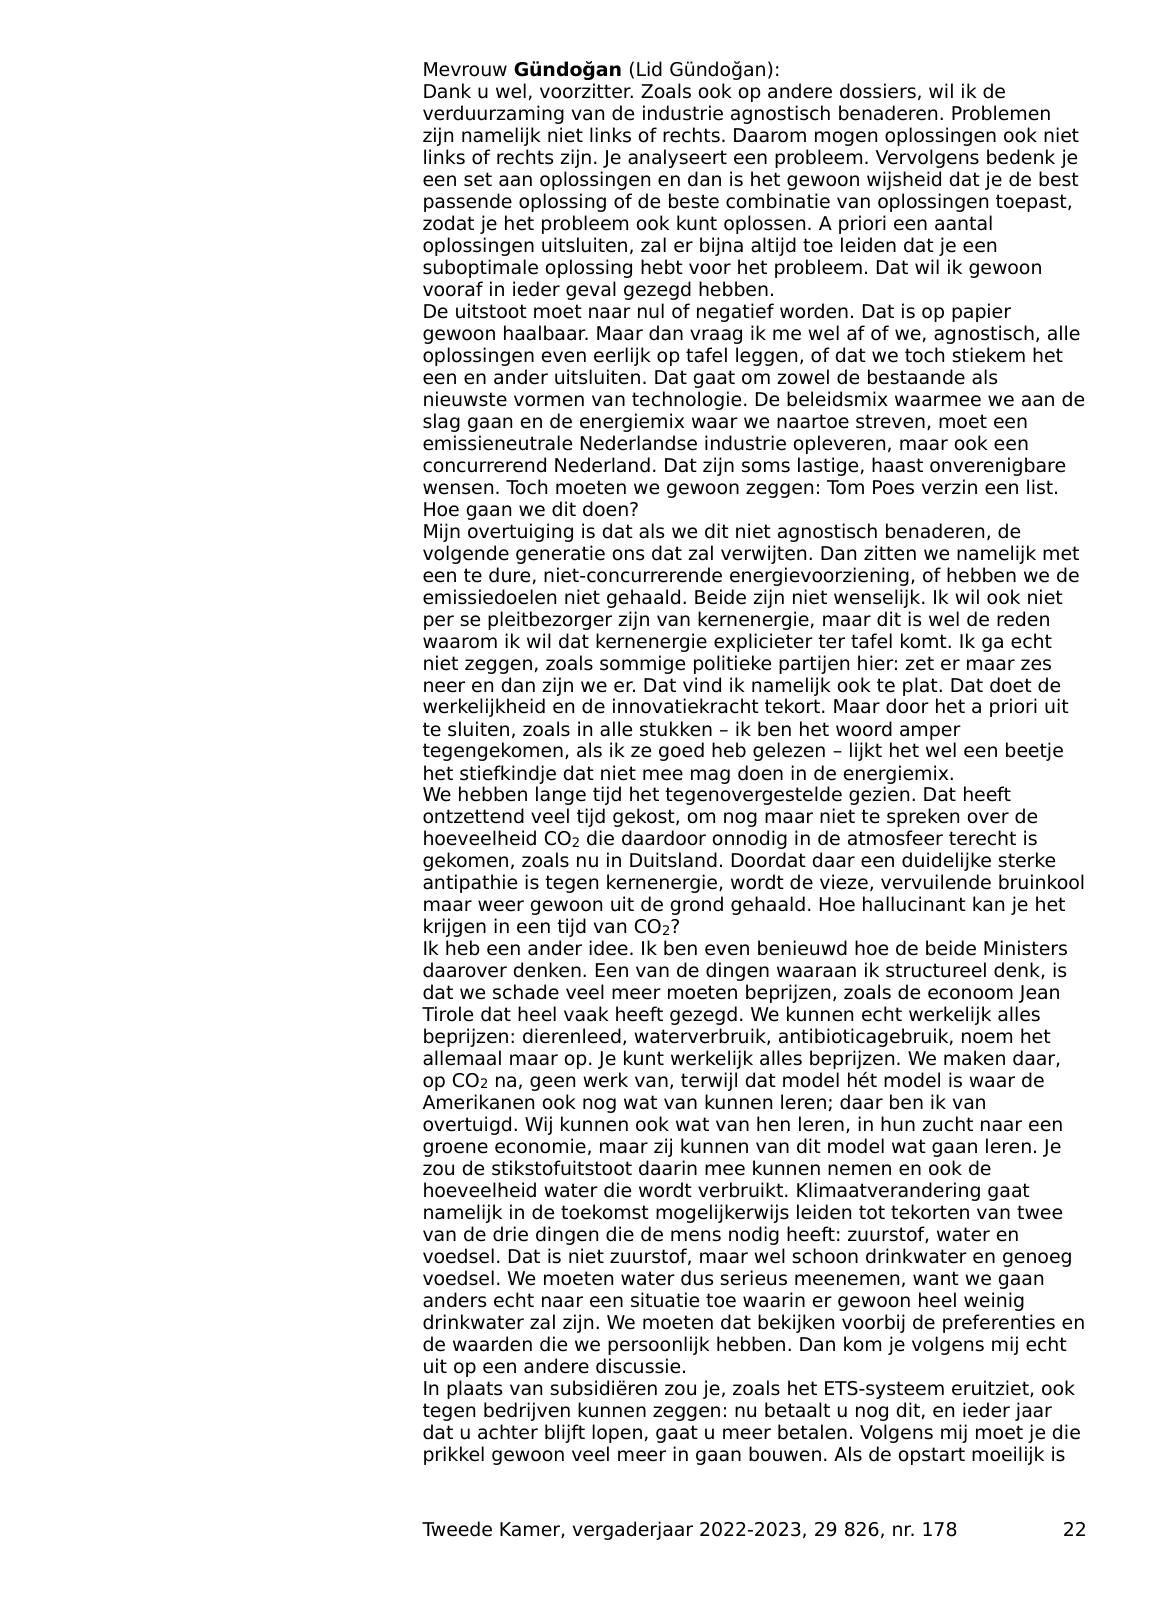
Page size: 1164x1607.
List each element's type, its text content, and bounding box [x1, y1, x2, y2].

text Dank u wel, voorzitter. Zoals ook op andere dossiers, wil ik de verduurzaming van de industrie agnostisch benaderen. Problemen zijn namelijk niet links of rechts. Daarom mogen oplossingen ook niet links of rechts zijn. Je analyseert een probleem. Vervolgens bedenk je een set aan oplossingen en dan is het gewoon wijsheid dat je de best passende oplossing of de beste combinatie van oplossingen toepast, zodat je het probleem ook kunt oplossen. A priori een aantal oplossingen uitsluiten, zal er bijna altijd toe leiden dat je een suboptimale oplossing hebt voor het probleem. Dat wil ik gewoon vooraf in ieder geval gezegd hebben. [422, 81, 1087, 301]
text Mevrouw Gündoğan (Lid Gündoğan): [422, 59, 1087, 81]
text Mijn overtuiging is dat als we dit niet agnostisch benaderen, de volgende generatie ons dat zal verwijten. Dan zitten we namelijk met een te dure, niet-concurrerende energievoorziening, of hebben we de emissiedoelen niet gehaald. Beide zijn niet wenselijk. Ik wil ook niet per se pleitbezorger zijn van kernenergie, maar dit is wel de reden waarom ik wil dat kernenergie explicieter ter tafel komt. Ik ga echt niet zeggen, zoals sommige politieke partijen hier: zet er maar zes neer en dan zijn we er. Dat vind ik namelijk ook te plat. Dat doet de werkelijkheid en de innovatiekracht tekort. Maar door het a priori uit te sluiten, zoals in alle stukken – ik ben het woord amper tegengekomen, als ik ze goed heb gelezen – lijkt het wel een beetje het stiefkindje dat niet mee mag doen in de energiemix. [422, 521, 1087, 784]
text Ik heb een ander idee. Ik ben even benieuwd hoe de beide Ministers daarover denken. Een van de dingen waaraan ik structureel denk, is dat we schade veel meer moeten beprijzen, zoals de econoom Jean Tirole dat heel vaak heeft gezegd. We kunnen echt werkelijk alles beprijzen: dierenleed, waterverbruik, antibioticagebruik, noem het allemaal maar op. Je kunt werkelijk alles beprijzen. We maken daar, op CO2 na, geen werk van, terwijl dat model hét model is waar de Amerikanen ook nog wat van kunnen leren; daar ben ik van overtuigd. Wij kunnen ook wat van hen leren, in hun zucht naar een groene economie, maar zij kunnen van dit model wat gaan leren. Je zou de stikstofuitstoot daarin mee kunnen nemen en ook de hoeveelheid water die wordt verbruikt. Klimaatverandering gaat namelijk in de toekomst mogelijkerwijs leiden tot tekorten van twee van de drie dingen die de mens nodig heeft: zuurstof, water en voedsel. Dat is niet zuurstof, maar wel schoon drinkwater en genoeg voedsel. We moeten water dus serieus meenemen, want we gaan anders echt naar een situatie toe waarin er gewoon heel weinig drinkwater zal zijn. We moeten dat bekijken voorbij de preferenties en de waarden die we persoonlijk hebben. Dan kom je volgens mij echt uit op een andere discussie. [422, 938, 1087, 1378]
text In plaats van subsidiëren zou je, zoals het ETS-systeem eruitziet, ook tegen bedrijven kunnen zeggen: nu betaalt u nog dit, en ieder jaar dat u achter blijft lopen, gaat u meer betalen. Volgens mij moet je die prikkel gewoon veel meer in gaan bouwen. Als de opstart moeilijk is [422, 1378, 1087, 1466]
text De uitstoot moet naar nul of negatief worden. Dat is op papier gewoon haalbaar. Maar dan vraag ik me wel af of we, agnostisch, alle oplossingen even eerlijk op tafel leggen, of dat we toch stiekem het een en ander uitsluiten. Dat gaat om zowel de bestaande als nieuwste vormen van technologie. De beleidsmix waarmee we aan de slag gaan en de energiemix waar we naartoe streven, moet een emissieneutrale Nederlandse industrie opleveren, maar ook een concurrerend Nederland. Dat zijn soms lastige, haast onverenigbare wensen. Toch moeten we gewoon zeggen: Tom Poes verzin een list. Hoe gaan we dit doen? [422, 301, 1087, 521]
text We hebben lange tijd het tegenovergestelde gezien. Dat heeft ontzettend veel tijd gekost, om nog maar niet te spreken over de hoeveelheid CO2 die daardoor onnodig in de atmosfeer terecht is gekomen, zoals nu in Duitsland. Doordat daar een duidelijke sterke antipathie is tegen kernenergie, wordt de vieze, vervuilende bruinkool maar weer gewoon uit de grond gehaald. Hoe hallucinant kan je het krijgen in een tijd van CO2? [422, 784, 1087, 938]
